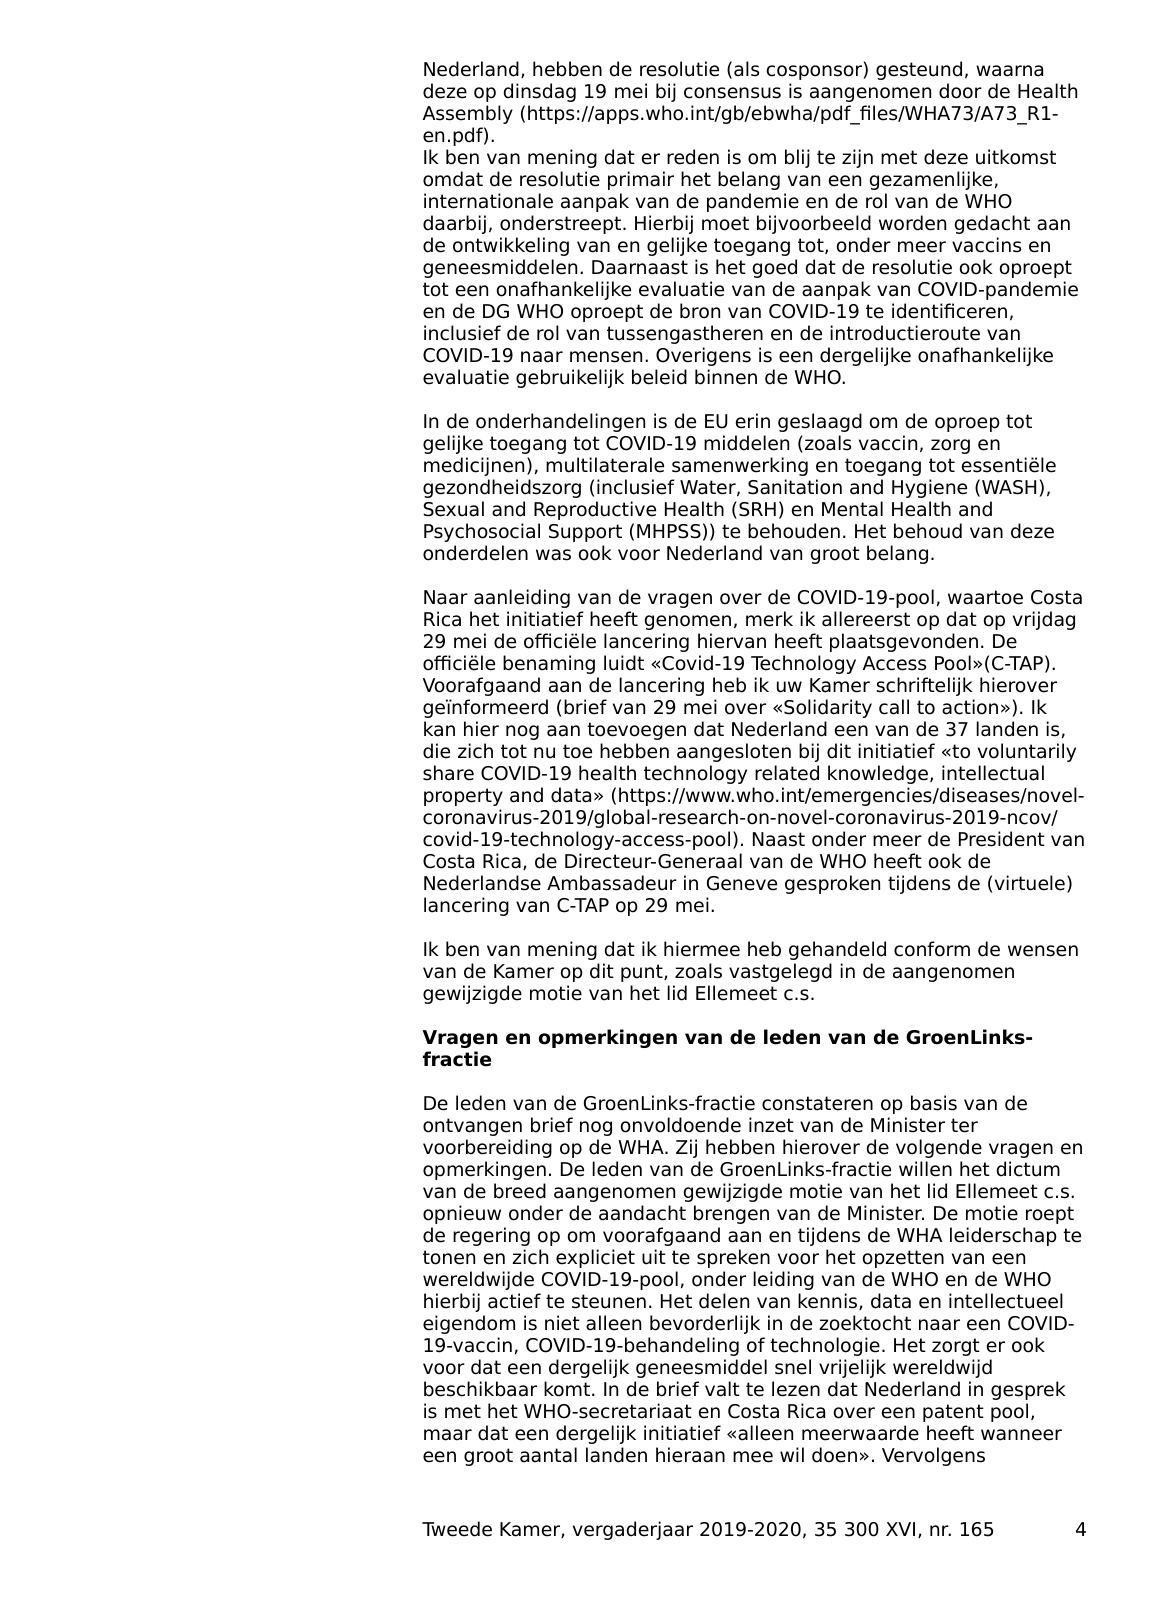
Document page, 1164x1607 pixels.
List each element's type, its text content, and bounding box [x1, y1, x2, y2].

text In de onderhandelingen is de EU erin geslaagd om de oproep tot gelijke toegang tot COVID-19 middelen (zoals vaccin, zorg en medicijnen), multilaterale samenwerking en toegang tot essentiële gezondheidszorg (inclusief Water, Sanitation and Hygiene (WASH), Sexual and Reproductive Health (SRH) en Mental Health and Psychosocial Support (MHPSS)) te behouden. Het behoud van deze onderdelen was ook voor Nederland van groot belang. [422, 411, 1087, 565]
subtitle Vragen en opmerkingen van de leden van de GroenLinks-fractie [422, 1027, 1087, 1071]
text De leden van de GroenLinks-fractie constateren op basis van de ontvangen brief nog onvoldoende inzet van de Minister ter voorbereiding op de WHA. Zij hebben hierover de volgende vragen en opmerkingen. De leden van de GroenLinks-fractie willen het dictum van de breed aangenomen gewijzigde motie van het lid Ellemeet c.s. opnieuw onder de aandacht brengen van de Minister. De motie roept de regering op om voorafgaand aan en tijdens de WHA leiderschap te tonen en zich expliciet uit te spreken voor het opzetten van een wereldwijde COVID-19-pool, onder leiding van de WHO en de WHO hierbij actief te steunen. Het delen van kennis, data en intellectueel eigendom is niet alleen bevorderlijk in de zoektocht naar een COVID-19-vaccin, COVID-19-behandeling of technologie. Het zorgt er ook voor dat een dergelijk geneesmiddel snel vrijelijk wereldwijd beschikbaar komt. In de brief valt te lezen dat Nederland in gesprek is met het WHO-secretariaat en Costa Rica over een patent pool, maar dat een dergelijk initiatief «alleen meerwaarde heeft wanneer een groot aantal landen hieraan mee wil doen». Vervolgens [422, 1093, 1087, 1467]
text Nederland, hebben de resolutie (als cosponsor) gesteund, waarna deze op dinsdag 19 mei bij consensus is aangenomen door de Health Assembly (https://apps.who.int/gb/ebwha/pdf_files/WHA73/A73_R1-en.pdf). [422, 59, 1087, 147]
text Naar aanleiding van de vragen over de COVID-19-pool, waartoe Costa Rica het initiatief heeft genomen, merk ik allereerst op dat op vrijdag 29 mei de officiële lancering hiervan heeft plaatsgevonden. De officiële benaming luidt «Covid-19 Technology Access Pool»(C-TAP). Voorafgaand aan de lancering heb ik uw Kamer schriftelijk hierover geïnformeerd (brief van 29 mei over «Solidarity call to action»). Ik kan hier nog aan toevoegen dat Nederland een van de 37 landen is, die zich tot nu toe hebben aangesloten bij dit initiatief «to voluntarily share COVID-19 health technology related knowledge, intellectual property and data» (https://www.who.int/emergencies/diseases/novel-coronavirus-2019/global-research-on-novel-coronavirus-2019-ncov/covid-19-technology-access-pool). Naast onder meer de President van Costa Rica, de Directeur-Generaal van de WHO heeft ook de Nederlandse Ambassadeur in Geneve gesproken tijdens de (virtuele) lancering van C-TAP op 29 mei. [422, 587, 1087, 917]
text Ik ben van mening dat er reden is om blij te zijn met deze uitkomst omdat de resolutie primair het belang van een gezamenlijke, internationale aanpak van de pandemie en de rol van de WHO daarbij, onderstreept. Hierbij moet bijvoorbeeld worden gedacht aan de ontwikkeling van en gelijke toegang tot, onder meer vaccins en geneesmiddelen. Daarnaast is het goed dat de resolutie ook oproept tot een onafhankelijke evaluatie van de aanpak van COVID-pandemie en de DG WHO oproept de bron van COVID-19 te identificeren, inclusief de rol van tussengastheren en de introductieroute van COVID-19 naar mensen. Overigens is een dergelijke onafhankelijke evaluatie gebruikelijk beleid binnen de WHO. [422, 147, 1087, 389]
text Ik ben van mening dat ik hiermee heb gehandeld conform de wensen van de Kamer op dit punt, zoals vastgelegd in de aangenomen gewijzigde motie van het lid Ellemeet c.s. [422, 939, 1087, 1005]
